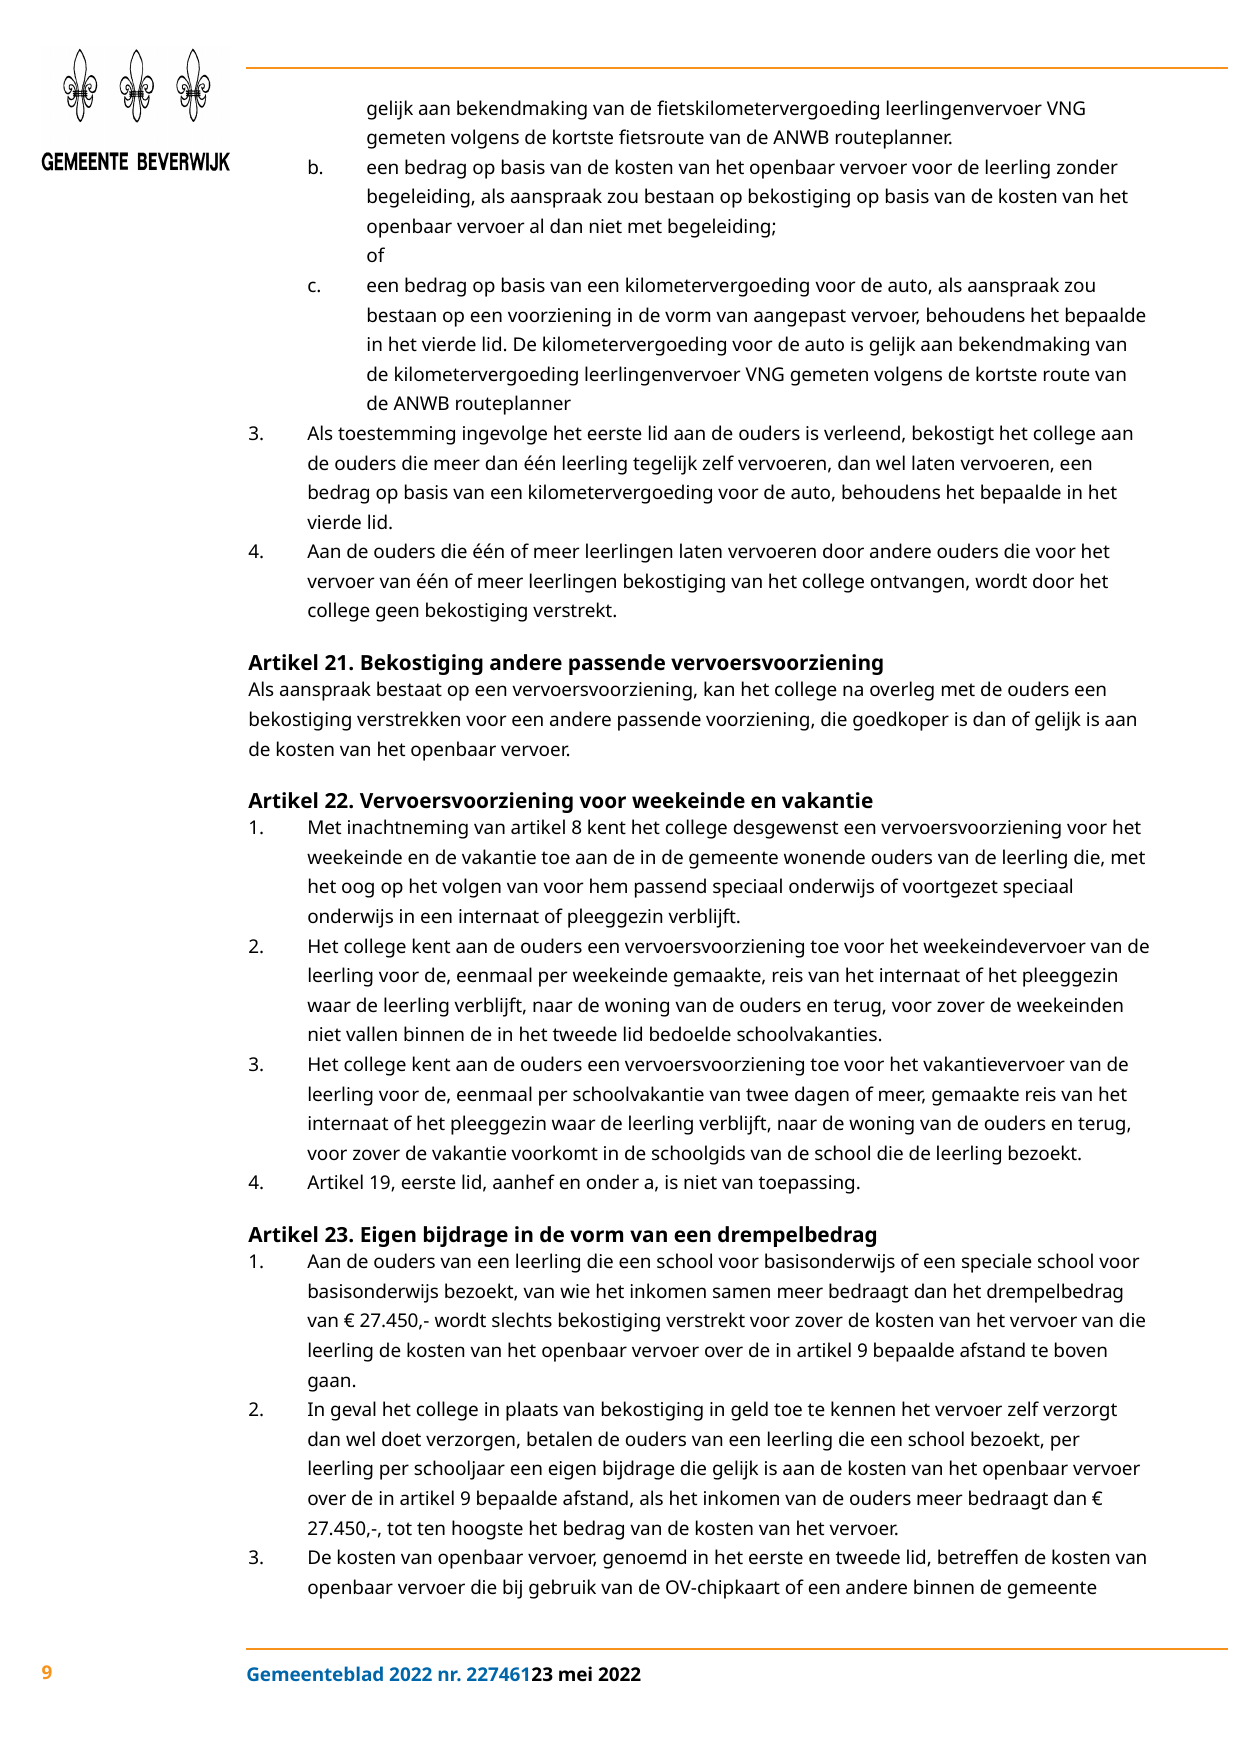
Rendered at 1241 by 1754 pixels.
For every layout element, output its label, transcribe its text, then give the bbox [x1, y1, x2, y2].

list Het college kent aan de ouders een vervoersvoorziening toe voor het weekeindevervoer van de leerling voor de, eenmaal per weekeinde gemaakte, reis van het internaat of het pleeggezin waar de leerling verblijft, naar de woning van de ouders en terug, voor zover de weekeinden niet vallen binnen de in het tweede lid bedoelde schoolvakanties. [248, 933, 1152, 1047]
list Artikel 19, eerste lid, aanhef en onder a, is niet van toepassing. [248, 1169, 1152, 1195]
list een bedrag op basis van een kilometervergoeding voor de auto, als aanspraak zou bestaan op een voorziening in de vorm van aangepast vervoer, behoudens het bepaalde in het vierde lid. De kilometervergoeding voor de auto is gelijk aan bekendmaking van de kilometervergoeding leerlingenvervoer VNG gemeten volgens de kortste route van de ANWB routeplanner [307, 272, 1152, 416]
text Artikel 23. Eigen bijdrage in de vorm van een drempelbedrag [248, 1220, 1152, 1248]
text Artikel 21. Bekostiging andere passende vervoersvoorziening [248, 648, 1152, 677]
list Het college kent aan de ouders een vervoersvoorziening toe voor het vakantievervoer van de leerling voor de, eenmaal per schoolvakantie van twee dagen of meer, gemaakte reis van het internaat of het pleeggezin waar de leerling verblijft, naar de woning van de ouders en terug, voor zover de vakantie voorkomt in de schoolgids van de school die de leerling bezoekt. [248, 1051, 1152, 1166]
list Aan de ouders die één of meer leerlingen laten vervoeren door andere ouders die voor het vervoer van één of meer leerlingen bekostiging van het college ontvangen, wordt door het college geen bekostiging verstrekt. [248, 538, 1152, 623]
list of [307, 243, 1152, 268]
list een bedrag op basis van de kosten van het openbaar vervoer voor de leerling zonder begeleiding, als aanspraak zou bestaan op bekostiging op basis van de kosten van het openbaar vervoer al dan niet met begeleiding; [307, 154, 1152, 239]
list Aan de ouders van een leerling die een school voor basisonderwijs of een speciale school voor basisonderwijs bezoekt, van wie het inkomen samen meer bedraagt dan het drempelbedrag van € 27.450,- wordt slechts bekostiging verstrekt voor zover de kosten van het vervoer van die leerling de kosten van het openbaar vervoer over de in artikel 9 bepaalde afstand te boven gaan. [248, 1248, 1152, 1392]
list Met inachtneming van artikel 8 kent het college desgewenst een vervoersvoorziening voor het weekeinde en de vakantie toe aan de in de gemeente wonende ouders van de leerling die, met het oog op het volgen van voor hem passend speciaal onderwijs of voortgezet speciaal onderwijs in een internaat of pleeggezin verblijft. [248, 814, 1152, 929]
list gelijk aan bekendmaking van de fietskilometervergoeding leerlingenvervoer VNG gemeten volgens de kortste fietsroute van de ANWB routeplanner. [307, 95, 1152, 150]
picture [41, 47, 231, 172]
list De kosten van openbaar vervoer, genoemd in het eerste en tweede lid, betreffen de kosten van openbaar vervoer die bij gebruik van de OV-chipkaart of een andere binnen de gemeente [248, 1544, 1152, 1599]
text Artikel 22. Vervoersvoorziening voor weekeinde en vakantie [248, 786, 1152, 814]
text Als aanspraak bestaat op een vervoersvoorziening, kan het college na overleg met de ouders een bekostiging verstrekken voor een andere passende voorziening, die goedkoper is dan of gelijk is aan de kosten van het openbaar vervoer. [248, 677, 1152, 761]
list Als toestemming ingevolge het eerste lid aan de ouders is verleend, bekostigt het college aan de ouders die meer dan één leerling tegelijk zelf vervoeren, dan wel laten vervoeren, een bedrag op basis van een kilometervergoeding voor de auto, behoudens het bepaalde in het vierde lid. [248, 420, 1152, 535]
list In geval het college in plaats van bekostiging in geld toe te kennen het vervoer zelf verzorgt dan wel doet verzorgen, betalen de ouders van een leerling die een school bezoekt, per leerling per schooljaar een eigen bijdrage die gelijk is aan de kosten van het openbaar vervoer over de in artikel 9 bepaalde afstand, als het inkomen van de ouders meer bedraagt dan € 27.450,-, tot ten hoogste het bedrag van de kosten van het vervoer. [248, 1396, 1152, 1540]
